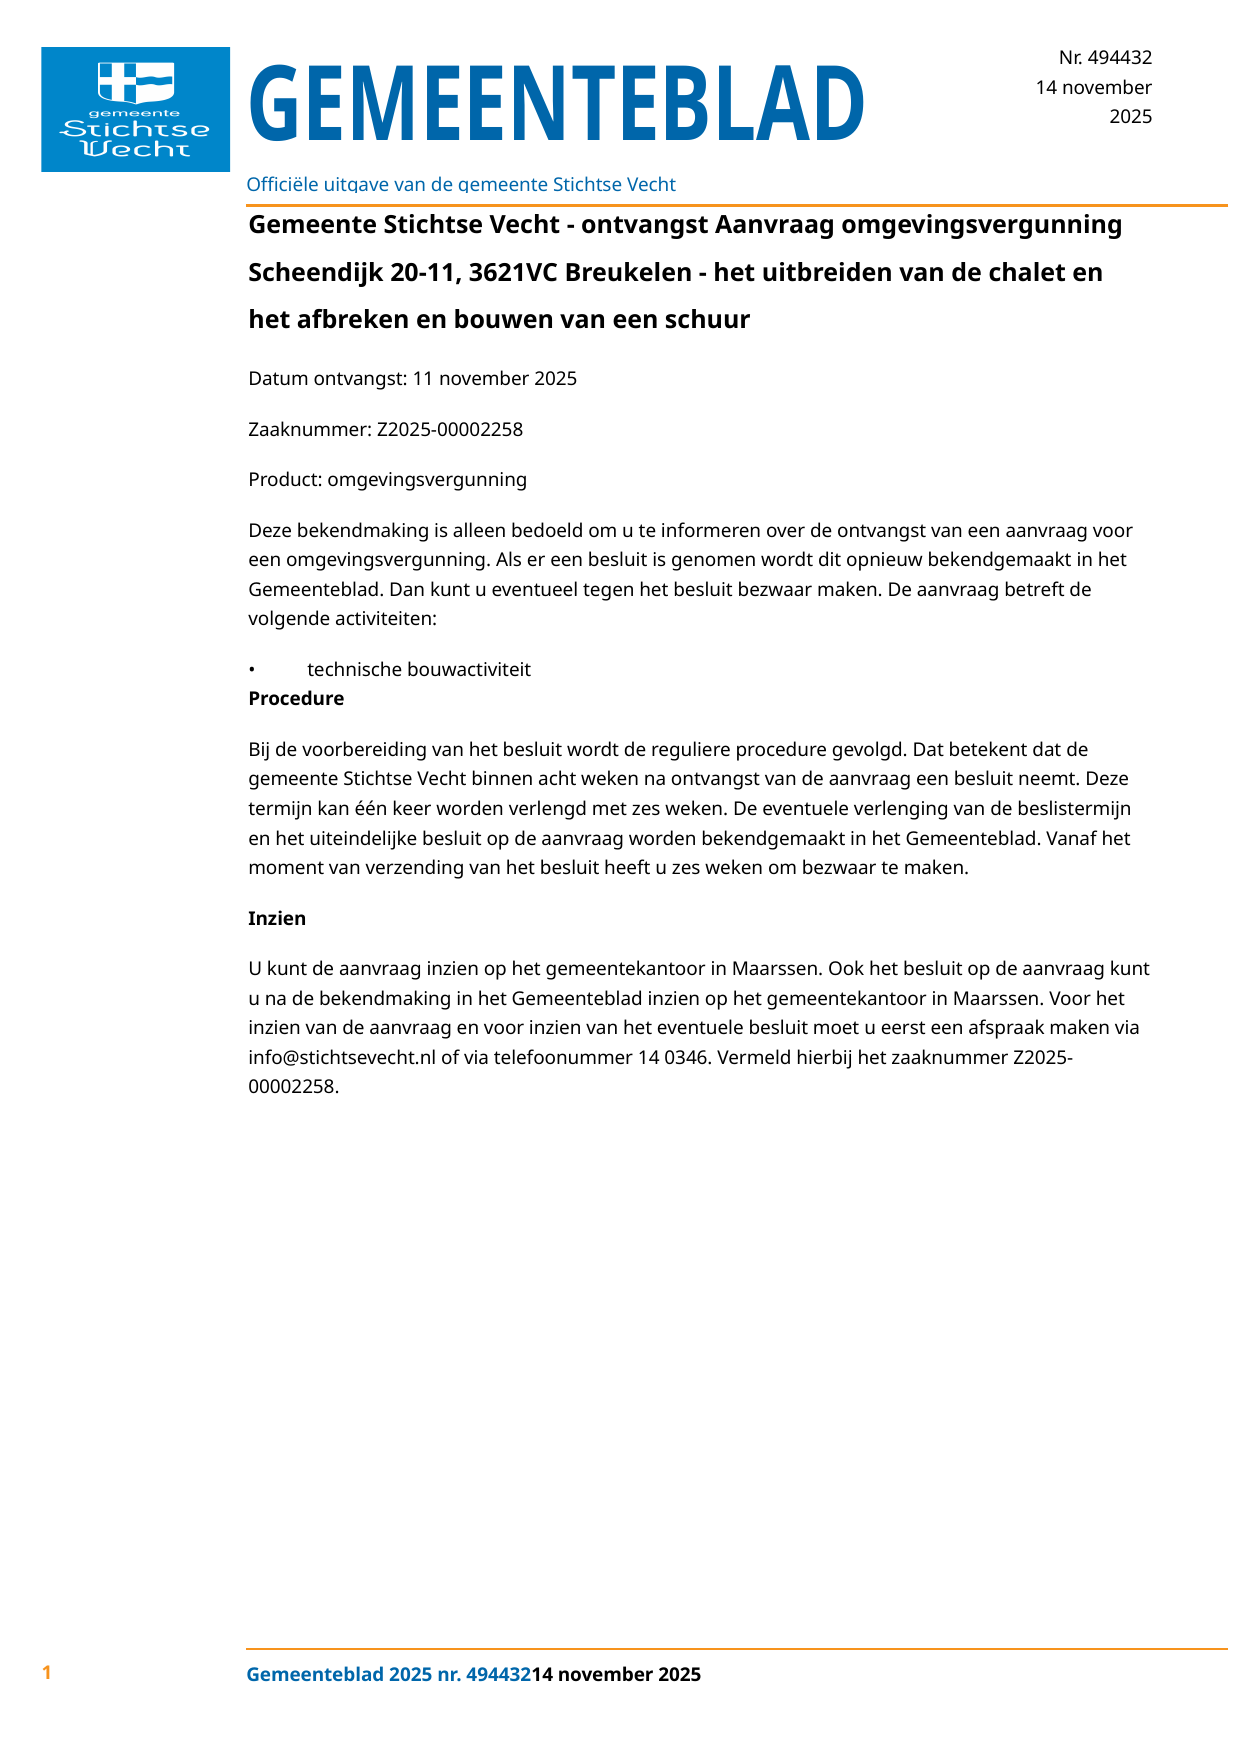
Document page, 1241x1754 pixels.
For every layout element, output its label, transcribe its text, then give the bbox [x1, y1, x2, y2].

picture [137, 63, 174, 103]
text U kunt de aanvraag inzien op het gemeentekantoor in Maarssen. Ook het besluit op de aanvraag kunt u na de bekendmaking in het Gemeenteblad inzien op het gemeentekantoor in Maarssen. Voor het inzien van de aanvraag en voor inzien van het eventuele besluit moet u eerst een afspraak maken via info@stichtsevecht.nl of via telefoonummer 14 0346. Vermeld hierbij het zaaknummer Z2025-00002258. [248, 955, 1152, 1099]
picture [99, 63, 135, 101]
text Inzien [248, 905, 1152, 930]
text Zaaknummer: Z2025-00002258 [248, 416, 1152, 442]
text Procedure [248, 686, 1152, 711]
text Gemeente Stichtse Vecht - ontvangst Aanvraag omgevingsvergunning Scheendijk 20-11, 3621VC Breukelen - het uitbreiden van de chalet en het afbreken en bouwen van een schuur [248, 207, 1152, 336]
text Deze bekendmaking is alleen bedoeld om u te informeren over de ontvangst van een aanvraag voor een omgevingsvergunning. Als er een besluit is genomen wordt dit opnieuw bekendgemaakt in het Gemeenteblad. Dan kunt u eventueel tegen het besluit bezwaar maken. De aanvraag betreft de volgende activiteiten: [248, 517, 1152, 631]
text Product: omgevingsvergunning [248, 466, 1152, 492]
list technische bouwactiviteit [248, 656, 1152, 682]
text Datum ontvangst: 11 november 2025 [248, 366, 1152, 391]
text Bij de voorbereiding van het besluit wordt de reguliere procedure gevolgd. Dat betekent dat de gemeente Stichtse Vecht binnen acht weken na ontvangst van de aanvraag een besluit neemt. Deze termijn kan één keer worden verlengd met zes weken. De eventuele verlenging van de beslistermijn en het uiteindelijke besluit op de aanvraag worden bekendgemaakt in het Gemeenteblad. Vanaf het moment van verzending van het besluit heeft u zes weken om bezwaar te maken. [248, 736, 1152, 880]
